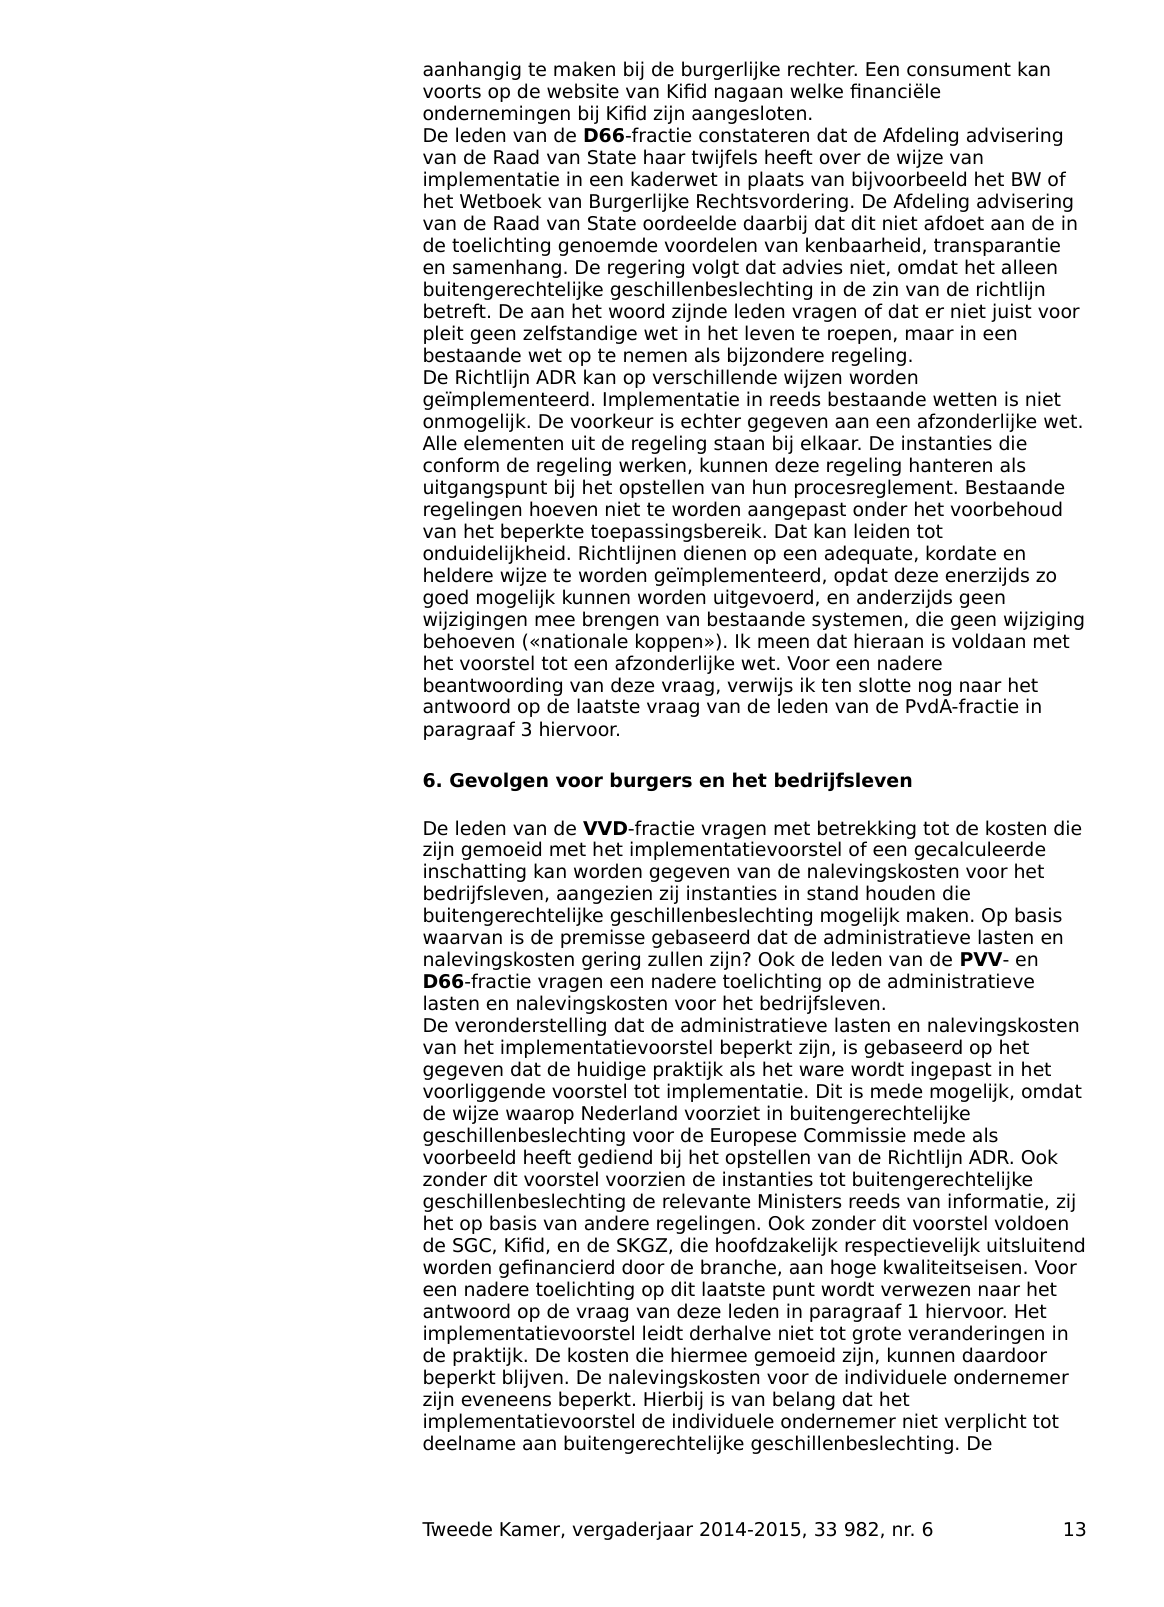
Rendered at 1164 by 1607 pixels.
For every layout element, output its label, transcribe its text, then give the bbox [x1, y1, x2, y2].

text De veronderstelling dat de administratieve lasten en nalevingskosten van het implementatievoorstel beperkt zijn, is gebaseerd op het gegeven dat de huidige praktijk als het ware wordt ingepast in het voorliggende voorstel tot implementatie. Dit is mede mogelijk, omdat de wijze waarop Nederland voorziet in buitengerechtelijke geschillenbeslechting voor de Europese Commissie mede als voorbeeld heeft gediend bij het opstellen van de Richtlijn ADR. Ook zonder dit voorstel voorzien de instanties tot buitengerechtelijke geschillenbeslechting de relevante Ministers reeds van informatie, zij het op basis van andere regelingen. Ook zonder dit voorstel voldoen de SGC, Kifid, en de SKGZ, die hoofdzakelijk respectievelijk uitsluitend worden gefinancierd door de branche, aan hoge kwaliteitseisen. Voor een nadere toelichting op dit laatste punt wordt verwezen naar het antwoord op de vraag van deze leden in paragraaf 1 hiervoor. Het implementatievoorstel leidt derhalve niet tot grote veranderingen in de praktijk. De kosten die hiermee gemoeid zijn, kunnen daardoor beperkt blijven. De nalevingskosten voor de individuele ondernemer zijn eveneens beperkt. Hierbij is van belang dat het implementatievoorstel de individuele ondernemer niet verplicht tot deelname aan buitengerechtelijke geschillenbeslechting. De [422, 1015, 1087, 1455]
text De leden van de VVD-fractie vragen met betrekking tot de kosten die zijn gemoeid met het implementatievoorstel of een gecalculeerde inschatting kan worden gegeven van de nalevingskosten voor het bedrijfsleven, aangezien zij instanties in stand houden die buitengerechtelijke geschillenbeslechting mogelijk maken. Op basis waarvan is de premisse gebaseerd dat de administratieve lasten en nalevingskosten gering zullen zijn? Ook de leden van de PVV- en D66-fractie vragen een nadere toelichting op de administratieve lasten en nalevingskosten voor het bedrijfsleven. [422, 817, 1087, 1015]
subtitle 6. Gevolgen voor burgers en het bedrijfsleven [422, 770, 1087, 792]
text De Richtlijn ADR kan op verschillende wijzen worden geïmplementeerd. Implementatie in reeds bestaande wetten is niet onmogelijk. De voorkeur is echter gegeven aan een afzonderlijke wet. Alle elementen uit de regeling staan bij elkaar. De instanties die conform de regeling werken, kunnen deze regeling hanteren als uitgangspunt bij het opstellen van hun procesreglement. Bestaande regelingen hoeven niet te worden aangepast onder het voorbehoud van het beperkte toepassingsbereik. Dat kan leiden tot onduidelijkheid. Richtlijnen dienen op een adequate, kordate en heldere wijze te worden geïmplementeerd, opdat deze enerzijds zo goed mogelijk kunnen worden uitgevoerd, en anderzijds geen wijzigingen mee brengen van bestaande systemen, die geen wijziging behoeven («nationale koppen»). Ik meen dat hieraan is voldaan met het voorstel tot een afzonderlijke wet. Voor een nadere beantwoording van deze vraag, verwijs ik ten slotte nog naar het antwoord op de laatste vraag van de leden van de PvdA-fractie in paragraaf 3 hiervoor. [422, 367, 1087, 740]
text aanhangig te maken bij de burgerlijke rechter. Een consument kan voorts op de website van Kifid nagaan welke financiële ondernemingen bij Kifid zijn aangesloten. [422, 59, 1087, 125]
text De leden van de D66-fractie constateren dat de Afdeling advisering van de Raad van State haar twijfels heeft over de wijze van implementatie in een kaderwet in plaats van bijvoorbeeld het BW of het Wetboek van Burgerlijke Rechtsvordering. De Afdeling advisering van de Raad van State oordeelde daarbij dat dit niet afdoet aan de in de toelichting genoemde voordelen van kenbaarheid, transparantie en samenhang. De regering volgt dat advies niet, omdat het alleen buitengerechtelijke geschillenbeslechting in de zin van de richtlijn betreft. De aan het woord zijnde leden vragen of dat er niet juist voor pleit geen zelfstandige wet in het leven te roepen, maar in een bestaande wet op te nemen als bijzondere regeling. [422, 125, 1087, 367]
